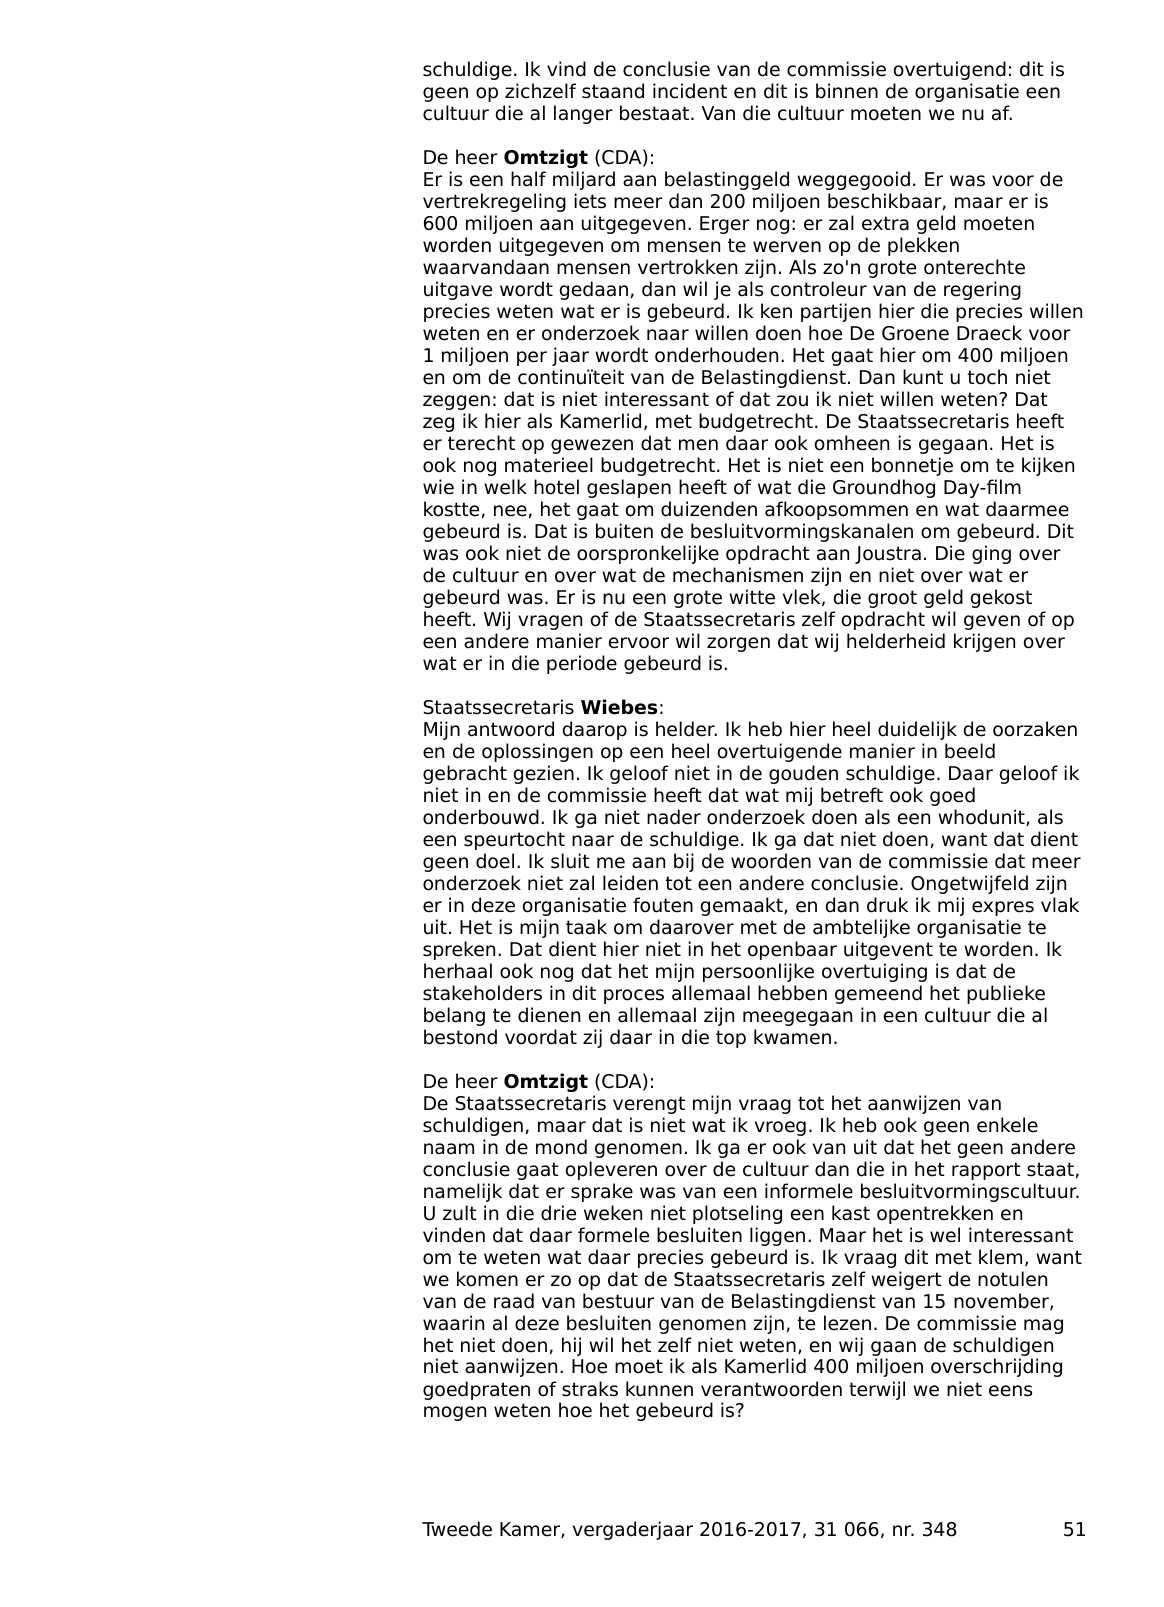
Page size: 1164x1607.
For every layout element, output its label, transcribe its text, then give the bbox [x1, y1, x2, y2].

text De Staatssecretaris verengt mijn vraag tot het aanwijzen van schuldigen, maar dat is niet wat ik vroeg. Ik heb ook geen enkele naam in de mond genomen. Ik ga er ook van uit dat het geen andere conclusie gaat opleveren over de cultuur dan die in het rapport staat, namelijk dat er sprake was van een informele besluitvormingscultuur. U zult in die drie weken niet plotseling een kast opentrekken en vinden dat daar formele besluiten liggen. Maar het is wel interessant om te weten wat daar precies gebeurd is. Ik vraag dit met klem, want we komen er zo op dat de Staatssecretaris zelf weigert de notulen van de raad van bestuur van de Belastingdienst van 15 november, waarin al deze besluiten genomen zijn, te lezen. De commissie mag het niet doen, hij wil het zelf niet weten, en wij gaan de schuldigen niet aanwijzen. Hoe moet ik als Kamerlid 400 miljoen overschrijding goedpraten of straks kunnen verantwoorden terwijl we niet eens mogen weten hoe het gebeurd is? [422, 1093, 1087, 1422]
text Staatssecretaris Wiebes: [422, 697, 1087, 719]
text De heer Omtzigt (CDA): [422, 147, 1087, 169]
text De heer Omtzigt (CDA): [422, 1071, 1087, 1093]
text schuldige. Ik vind de conclusie van de commissie overtuigend: dit is geen op zichzelf staand incident en dit is binnen de organisatie een cultuur die al langer bestaat. Van die cultuur moeten we nu af. [422, 59, 1087, 125]
text Er is een half miljard aan belastinggeld weggegooid. Er was voor de vertrekregeling iets meer dan 200 miljoen beschikbaar, maar er is 600 miljoen aan uitgegeven. Erger nog: er zal extra geld moeten worden uitgegeven om mensen te werven op de plekken waarvandaan mensen vertrokken zijn. Als zo'n grote onterechte uitgave wordt gedaan, dan wil je als controleur van de regering precies weten wat er is gebeurd. Ik ken partijen hier die precies willen weten en er onderzoek naar willen doen hoe De Groene Draeck voor 1 miljoen per jaar wordt onderhouden. Het gaat hier om 400 miljoen en om de continuïteit van de Belastingdienst. Dan kunt u toch niet zeggen: dat is niet interessant of dat zou ik niet willen weten? Dat zeg ik hier als Kamerlid, met budgetrecht. De Staatssecretaris heeft er terecht op gewezen dat men daar ook omheen is gegaan. Het is ook nog materieel budgetrecht. Het is niet een bonnetje om te kijken wie in welk hotel geslapen heeft of wat die Groundhog Day-film kostte, nee, het gaat om duizenden afkoopsommen en wat daarmee gebeurd is. Dat is buiten de besluitvormingskanalen om gebeurd. Dit was ook niet de oorspronkelijke opdracht aan Joustra. Die ging over de cultuur en over wat de mechanismen zijn en niet over wat er gebeurd was. Er is nu een grote witte vlek, die groot geld gekost heeft. Wij vragen of de Staatssecretaris zelf opdracht wil geven of op een andere manier ervoor wil zorgen dat wij helderheid krijgen over wat er in die periode gebeurd is. [422, 169, 1087, 675]
text Mijn antwoord daarop is helder. Ik heb hier heel duidelijk de oorzaken en de oplossingen op een heel overtuigende manier in beeld gebracht gezien. Ik geloof niet in de gouden schuldige. Daar geloof ik niet in en de commissie heeft dat wat mij betreft ook goed onderbouwd. Ik ga niet nader onderzoek doen als een whodunit, als een speurtocht naar de schuldige. Ik ga dat niet doen, want dat dient geen doel. Ik sluit me aan bij de woorden van de commissie dat meer onderzoek niet zal leiden tot een andere conclusie. Ongetwijfeld zijn er in deze organisatie fouten gemaakt, en dan druk ik mij expres vlak uit. Het is mijn taak om daarover met de ambtelijke organisatie te spreken. Dat dient hier niet in het openbaar uitgevent te worden. Ik herhaal ook nog dat het mijn persoonlijke overtuiging is dat de stakeholders in dit proces allemaal hebben gemeend het publieke belang te dienen en allemaal zijn meegegaan in een cultuur die al bestond voordat zij daar in die top kwamen. [422, 719, 1087, 1048]
